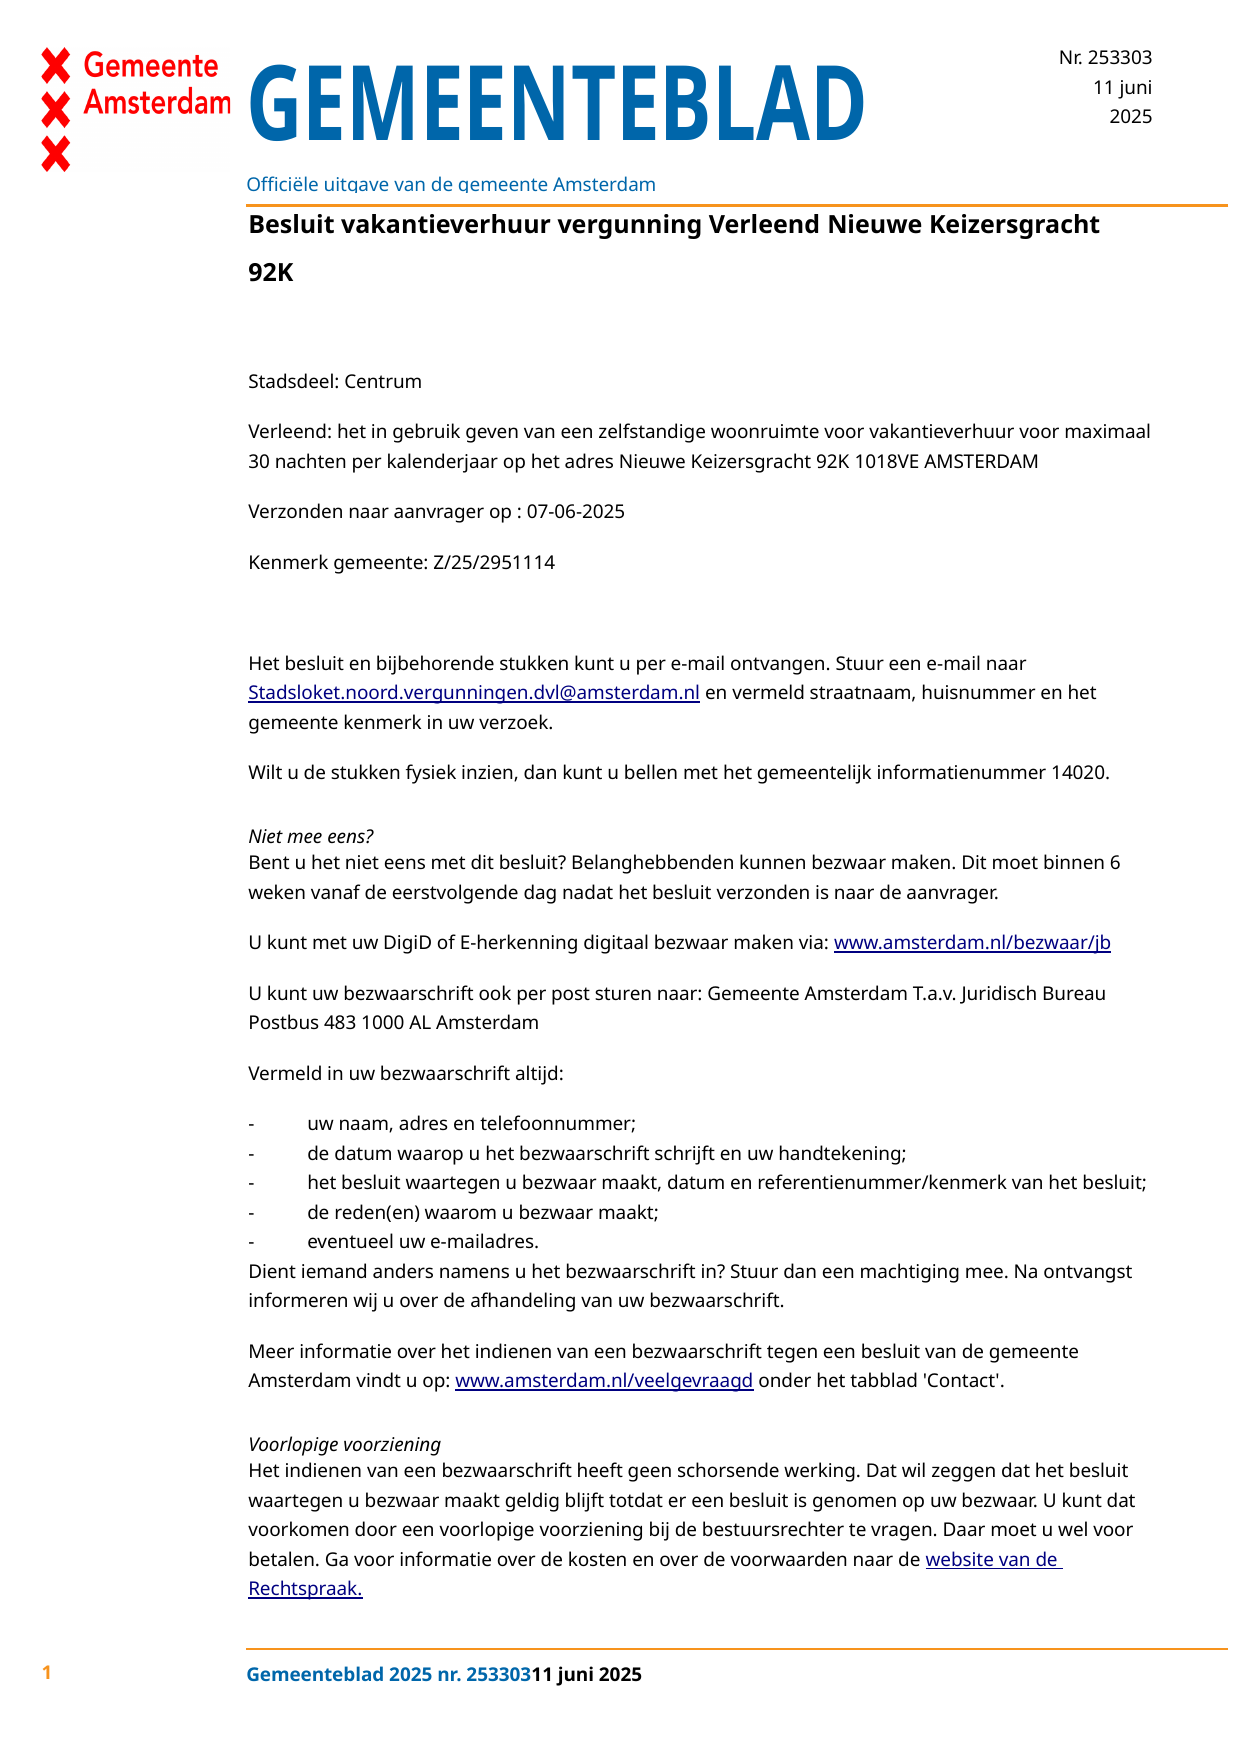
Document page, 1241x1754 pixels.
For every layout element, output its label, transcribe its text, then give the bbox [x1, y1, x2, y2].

text Meer informatie over het indienen van een bezwaarschrift tegen een besluit van de gemeente Amsterdam vindt u op: www.amsterdam.nl/veelgevraagd onder het tabblad 'Contact'. [248, 1338, 1152, 1393]
text U kunt met uw DigiD of E-herkenning digitaal bezwaar maken via: www.amsterdam.nl/bezwaar/jb [248, 929, 1152, 955]
text Bent u het niet eens met dit besluit? Belanghebbenden kunnen bezwaar maken. Dit moet binnen 6 weken vanaf de eerstvolgende dag nadat het besluit verzonden is naar de aanvrager. [248, 849, 1152, 904]
text Stadsdeel: Centrum [248, 368, 1152, 394]
list de datum waarop u het bezwaarschrift schrijft en uw handtekening; [248, 1140, 1152, 1165]
text Het indienen van een bezwaarschrift heeft geen schorsende werking. Dat wil zeggen dat het besluit waartegen u bezwaar maakt geldig blijft totdat er een besluit is genomen op uw bezwaar. U kunt dat voorkomen door een voorlopige voorziening bij de bestuursrechter te vragen. Daar moet u wel voor betalen. Ga voor informatie over de kosten en over de voorwaarden naar de website van de Rechtspraak. [248, 1457, 1152, 1601]
list het besluit waartegen u bezwaar maakt, datum en referentienummer/kenmerk van het besluit; [248, 1169, 1152, 1195]
picture [41, 47, 231, 172]
text Verleend: het in gebruik geven van een zelfstandige woonruimte voor vakantieverhuur voor maximaal 30 nachten per kalenderjaar op het adres Nieuwe Keizersgracht 92K 1018VE AMSTERDAM [248, 419, 1152, 474]
text Niet mee eens? [248, 823, 1152, 849]
text Voorlopige voorziening [248, 1432, 1152, 1457]
text Het besluit en bijbehorende stukken kunt u per e-mail ontvangen. Stuur een e-mail naar Stadsloket.noord.vergunningen.dvl@amsterdam.nl en vermeld straatnaam, huisnummer en het gemeente kenmerk in uw verzoek. [248, 650, 1152, 735]
list de reden(en) waarom u bezwaar maakt; [248, 1199, 1152, 1224]
text Besluit vakantieverhuur vergunning Verleend Nieuwe Keizersgracht 92K [248, 207, 1152, 288]
list uw naam, adres en telefoonnummer; [248, 1110, 1152, 1136]
text U kunt uw bezwaarschrift ook per post sturen naar: Gemeente Amsterdam T.a.v. Juridisch Bureau Postbus 483 1000 AL Amsterdam [248, 980, 1152, 1035]
text Verzonden naar aanvrager op : 07-06-2025 [248, 499, 1152, 524]
text Wilt u de stukken fysiek inzien, dan kunt u bellen met het gemeentelijk informatienummer 14020. [248, 759, 1152, 785]
list eventueel uw e-mailadres. [248, 1228, 1152, 1254]
text Vermeld in uw bezwaarschrift altijd: [248, 1060, 1152, 1085]
text Dient iemand anders namens u het bezwaarschrift in? Stuur dan een machtiging mee. Na ontvangst informeren wij u over de afhandeling van uw bezwaarschrift. [248, 1258, 1152, 1313]
text Kenmerk gemeente: Z/25/2951114 [248, 549, 1152, 575]
